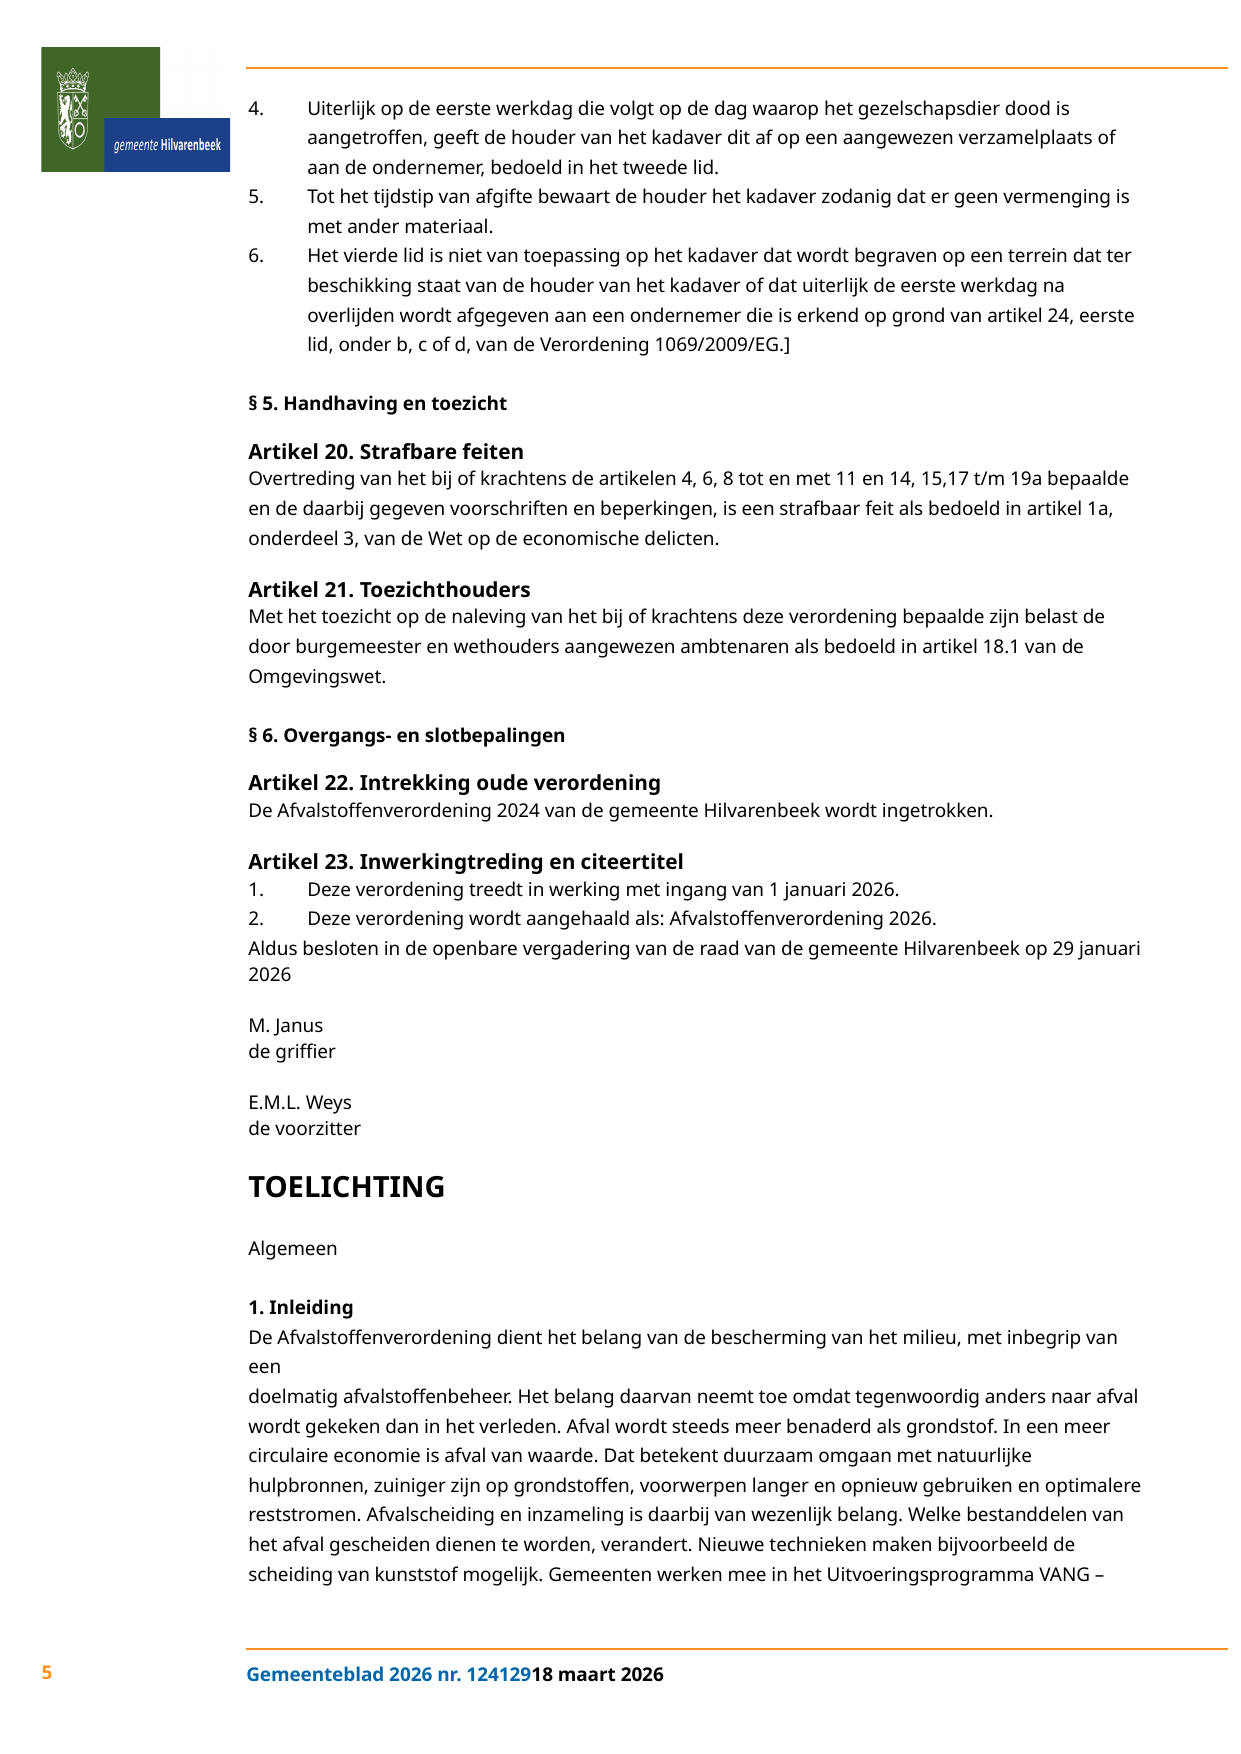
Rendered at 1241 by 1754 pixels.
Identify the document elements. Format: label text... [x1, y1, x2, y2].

text Met het toezicht op de naleving van het bij of krachtens deze verordening bepaalde zijn belast de door burgemeester en wethouders aangewezen ambtenaren als bedoeld in artikel 18.1 van de Omgevingswet. [248, 604, 1152, 688]
text E.M.L. Weys [248, 1089, 1152, 1115]
text § 5. Handhaving en toezicht [248, 391, 1152, 416]
text doelmatig afvalstoffenbeheer. Het belang daarvan neemt toe omdat tegenwoordig anders naar afval wordt gekeken dan in het verleden. Afval wordt steeds meer benaderd als grondstof. In een meer circulaire economie is afval van waarde. Dat betekent duurzaam omgaan met natuurlijke hulpbronnen, zuiniger zijn op grondstoffen, voorwerpen langer en opnieuw gebruiken en optimalere reststromen. Afvalscheiding en inzameling is daarbij van wezenlijk belang. Welke bestanddelen van het afval gescheiden dienen te worden, verandert. Nieuwe technieken maken bijvoorbeeld de scheiding van kunststof mogelijk. Gemeenten werken mee in het Uitvoeringsprogramma VANG – [248, 1383, 1152, 1587]
text de griffier [248, 1038, 1152, 1064]
text Artikel 23. Inwerkingtreding en citeertitel [248, 847, 1152, 876]
text Aldus besloten in de openbare vergadering van de raad van de gemeente Hilvarenbeek op 29 januari 2026 [248, 935, 1152, 986]
text 1. Inleiding [248, 1294, 1152, 1320]
text Artikel 22. Intrekking oude verordening [248, 768, 1152, 797]
text De Afvalstoffenverordening dient het belang van de bescherming van het milieu, met inbegrip van een [248, 1324, 1152, 1379]
text TOELICHTING [248, 1167, 1152, 1206]
text Algemeen [248, 1235, 1152, 1261]
text De Afvalstoffenverordening 2024 van de gemeente Hilvarenbeek wordt ingetrokken. [248, 797, 1152, 823]
list Uiterlijk op de eerste werkdag die volgt op de dag waarop het gezelschapsdier dood is aangetroffen, geeft de houder van het kadaver dit af op een aangewezen verzamelplaats of aan de ondernemer, bedoeld in het tweede lid. [248, 95, 1152, 180]
text § 6. Overgangs- en slotbepalingen [248, 722, 1152, 748]
list Deze verordening wordt aangehaald als: Afvalstoffenverordening 2026. [248, 905, 1152, 931]
list Het vierde lid is niet van toepassing op het kadaver dat wordt begraven op een terrein dat ter beschikking staat van de houder van het kadaver of dat uiterlijk de eerste werkdag na overlijden wordt afgegeven aan een ondernemer die is erkend op grond van artikel 24, eerste lid, onder b, c of d, van de Verordening 1069/2009/EG.] [248, 243, 1152, 357]
text M. Janus [248, 1012, 1152, 1038]
text Artikel 20. Strafbare feiten [248, 437, 1152, 466]
text Artikel 21. Toezichthouders [248, 575, 1152, 604]
picture [41, 47, 231, 172]
list Tot het tijdstip van afgifte bewaart de houder het kadaver zodanig dat er geen vermenging is met ander materiaal. [248, 183, 1152, 239]
text Overtreding van het bij of krachtens de artikelen 4, 6, 8 tot en met 11 en 14, 15,17 t/m 19a bepaalde en de daarbij gegeven voorschriften en beperkingen, is een strafbaar feit als bedoeld in artikel 1a, onderdeel 3, van de Wet op de economische delicten. [248, 466, 1152, 551]
list Deze verordening treedt in werking met ingang van 1 januari 2026. [248, 876, 1152, 902]
text de voorzitter [248, 1115, 1152, 1141]
